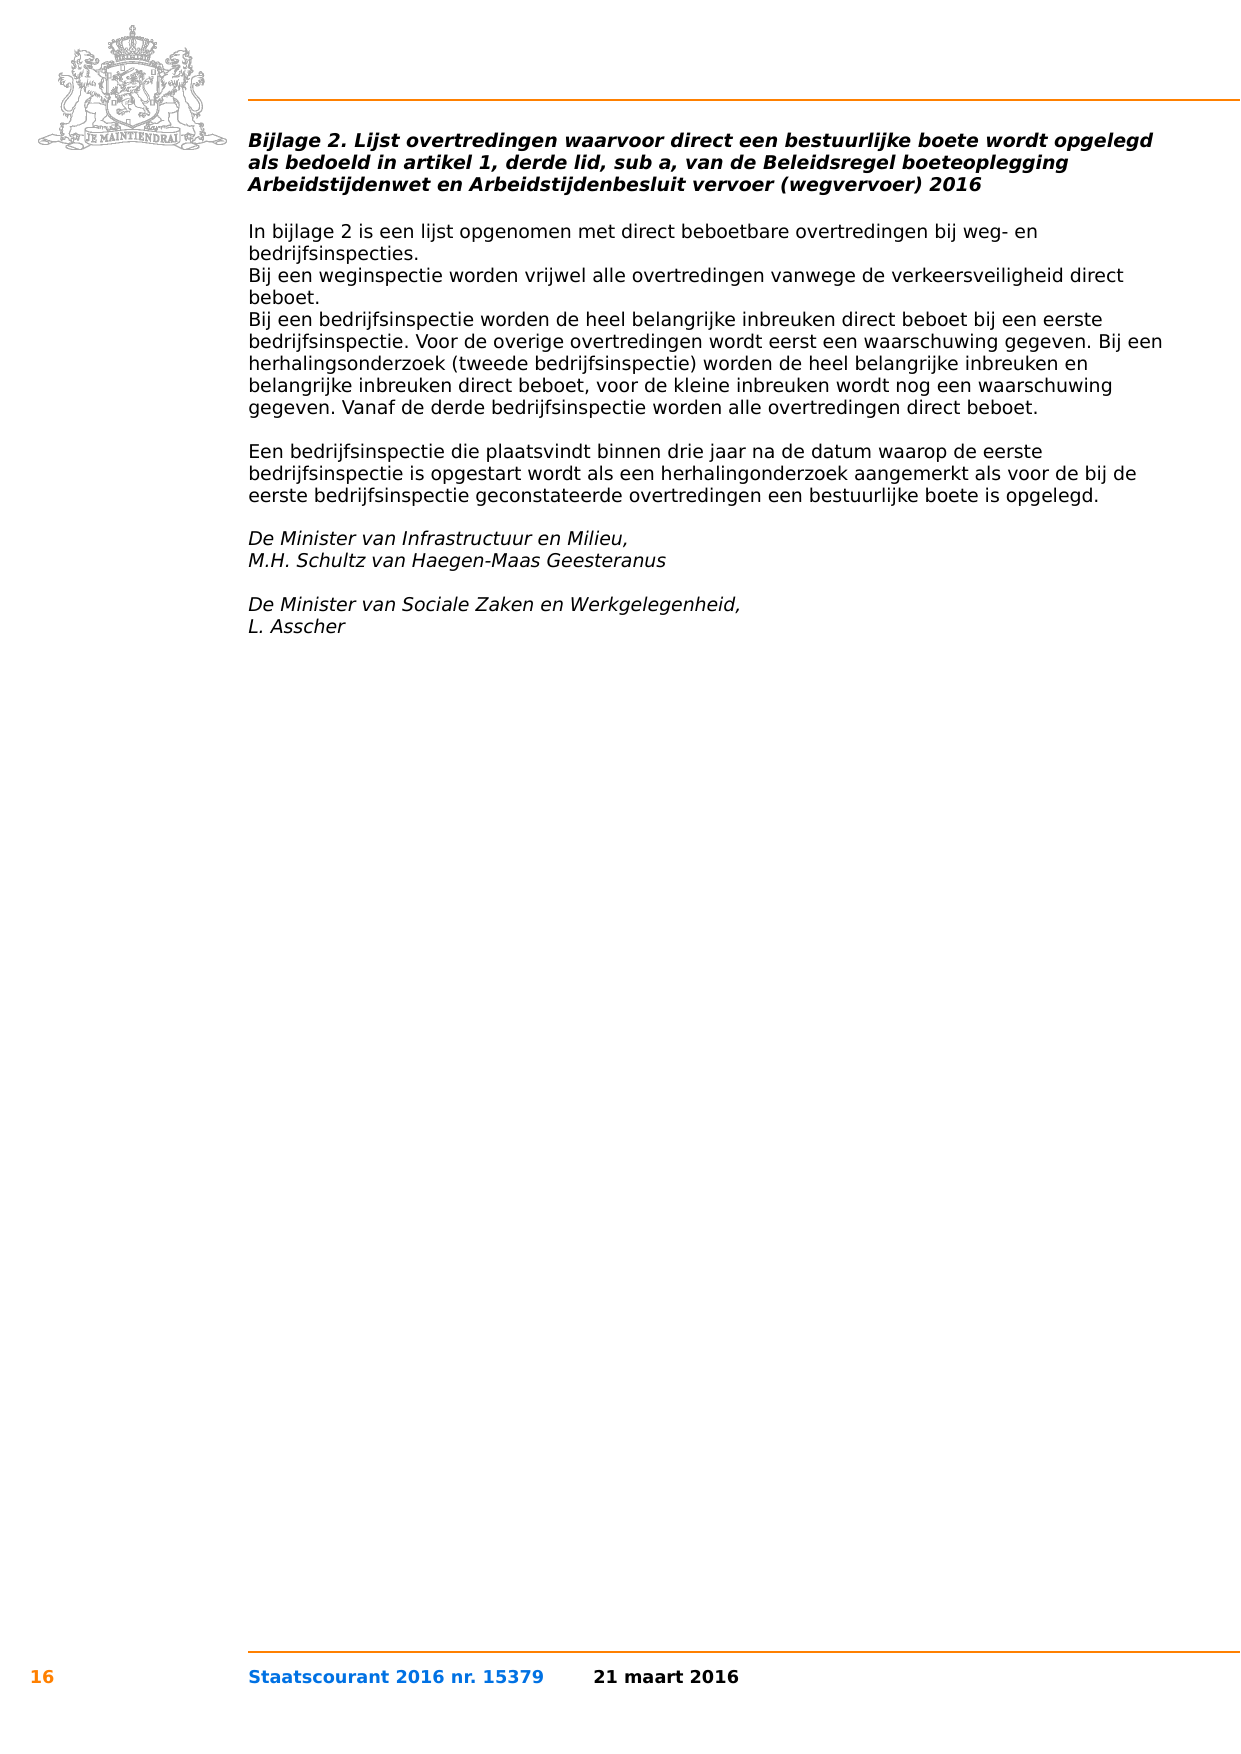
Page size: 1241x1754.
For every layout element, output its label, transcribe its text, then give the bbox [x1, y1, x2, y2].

text Bij een bedrijfsinspectie worden de heel belangrijke inbreuken direct beboet bij een eerste bedrijfsinspectie. Voor de overige overtredingen wordt eerst een waarschuwing gegeven. Bij een herhalingsonderzoek (tweede bedrijfsinspectie) worden de heel belangrijke inbreuken en belangrijke inbreuken direct beboet, voor de kleine inbreuken wordt nog een waarschuwing gegeven. Vanaf de derde bedrijfsinspectie worden alle overtredingen direct beboet. [248, 309, 1163, 419]
text In bijlage 2 is een lijst opgenomen met direct beboetbare overtredingen bij weg- en bedrijfsinspecties. [248, 221, 1163, 265]
subtitle Bijlage 2. Lijst overtredingen waarvoor direct een bestuurlijke boete wordt opgelegd als bedoeld in artikel 1, derde lid, sub a, van de Beleidsregel boeteoplegging Arbeidstijdenwet en Arbeidstijdenbesluit vervoer (wegvervoer) 2016 [248, 130, 1163, 196]
text De Minister van Sociale Zaken en Werkgelegenheid, L. Asscher [248, 594, 1163, 638]
text Een bedrijfsinspectie die plaatsvindt binnen drie jaar na de datum waarop de eerste bedrijfsinspectie is opgestart wordt als een herhalingonderzoek aangemerkt als voor de bij de eerste bedrijfsinspectie geconstateerde overtredingen een bestuurlijke boete is opgelegd. [248, 441, 1163, 506]
text De Minister van Infrastructuur en Milieu, M.H. Schultz van Haegen-Maas Geesteranus [248, 528, 1163, 572]
text Bij een weginspectie worden vrijwel alle overtredingen vanwege de verkeersveiligheid direct beboet. [248, 265, 1163, 309]
picture [38, 25, 227, 150]
